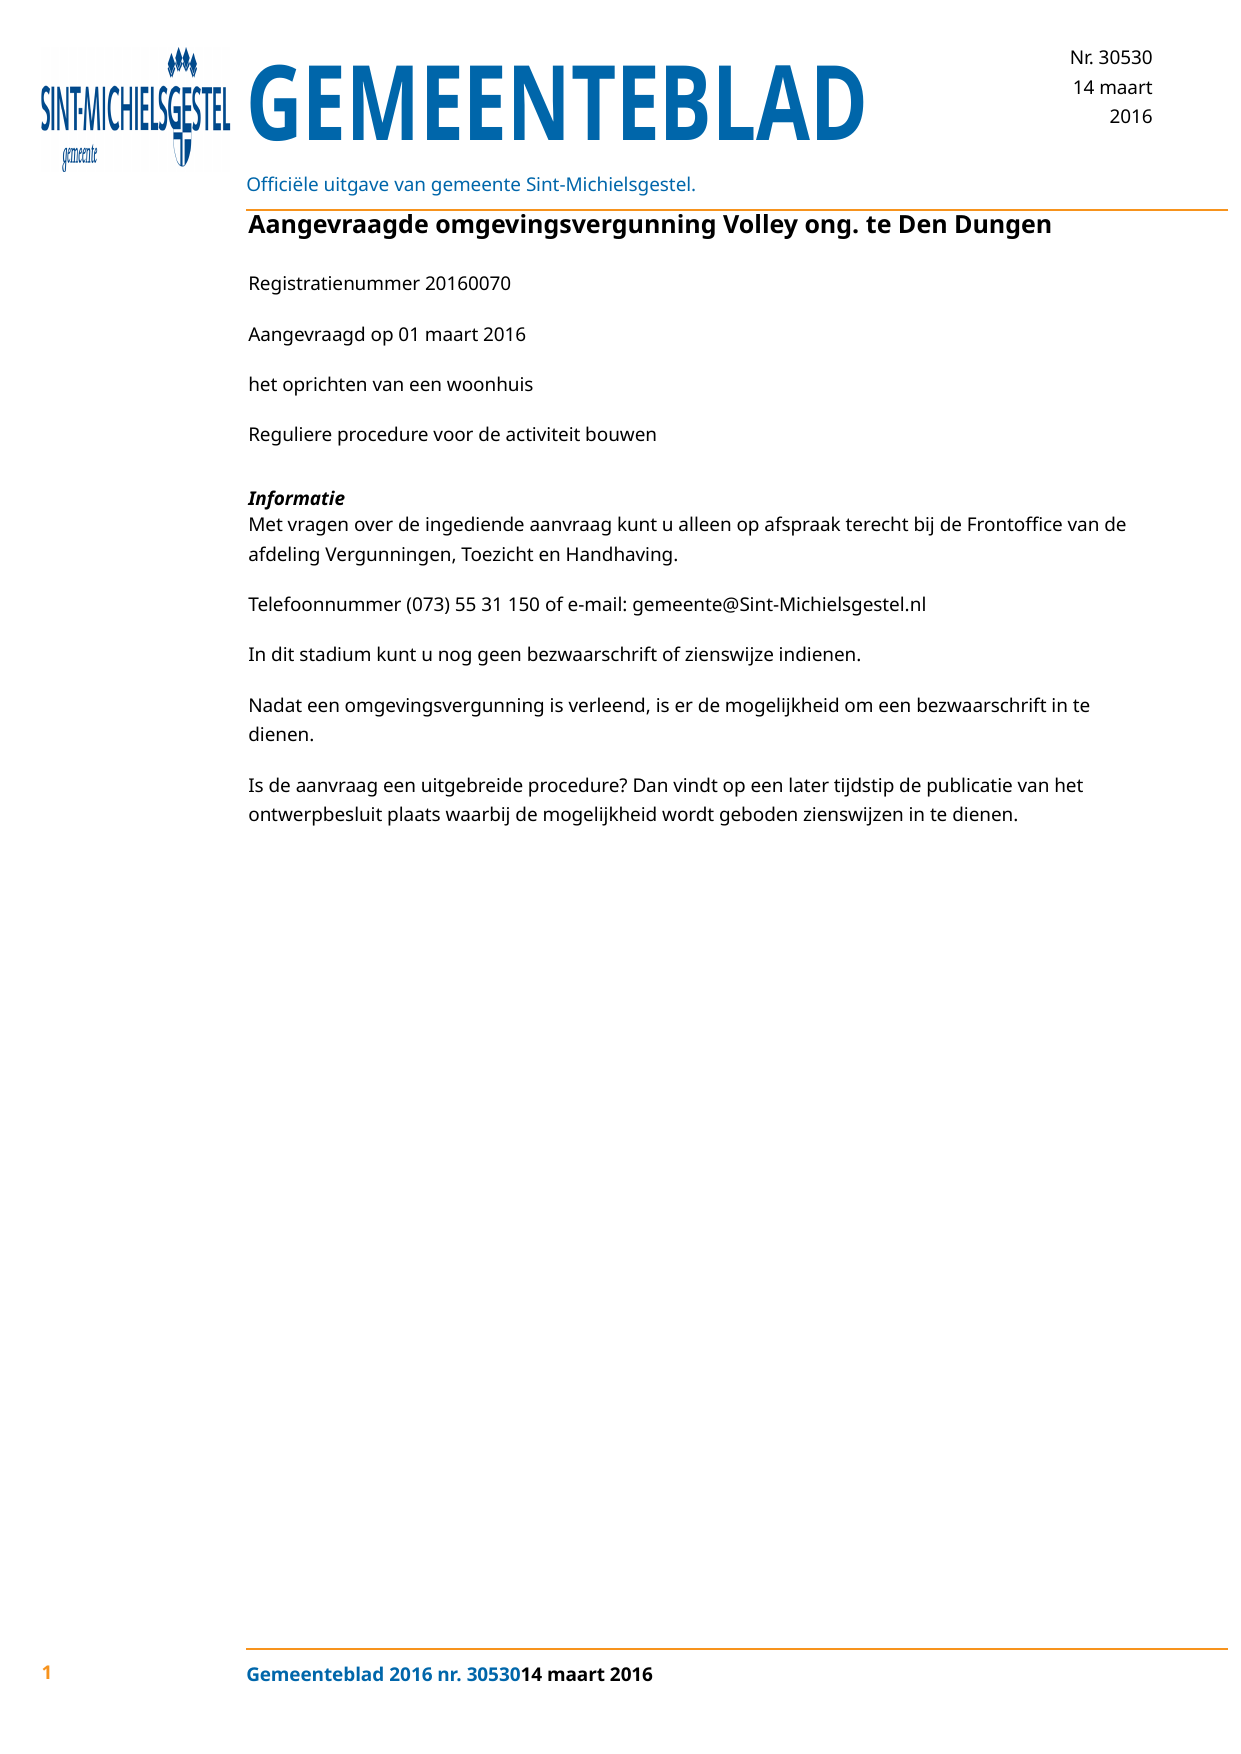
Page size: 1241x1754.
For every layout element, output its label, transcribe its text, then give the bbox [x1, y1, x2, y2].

text Aangevraagde omgevingsvergunning Volley ong. te Den Dungen [248, 211, 1152, 241]
text Met vragen over de ingediende aanvraag kunt u alleen op afspraak terecht bij de Frontoffice van de afdeling Vergunningen, Toezicht en Handhaving. [248, 511, 1152, 567]
text Telefoonnummer (073) 55 31 150 of e-mail: gemeente@Sint-Michielsgestel.nl [248, 591, 1152, 617]
picture [41, 47, 231, 172]
text In dit stadium kunt u nog geen bezwaarschrift of zienswijze indienen. [248, 642, 1152, 667]
text Reguliere procedure voor de activiteit bouwen [248, 422, 1152, 447]
text Informatie [248, 486, 1152, 511]
text Nadat een omgevingsvergunning is verleend, is er de mogelijkheid om een bezwaarschrift in te dienen. [248, 692, 1152, 747]
text het oprichten van een woonhuis [248, 371, 1152, 397]
text Is de aanvraag een uitgebreide procedure? Dan vindt op een later tijdstip de publicatie van het ontwerpbesluit plaats waarbij de mogelijkheid wordt geboden zienswijzen in te dienen. [248, 772, 1152, 827]
text Registratienummer 20160070 [248, 270, 1152, 296]
text Aangevraagd op 01 maart 2016 [248, 321, 1152, 346]
